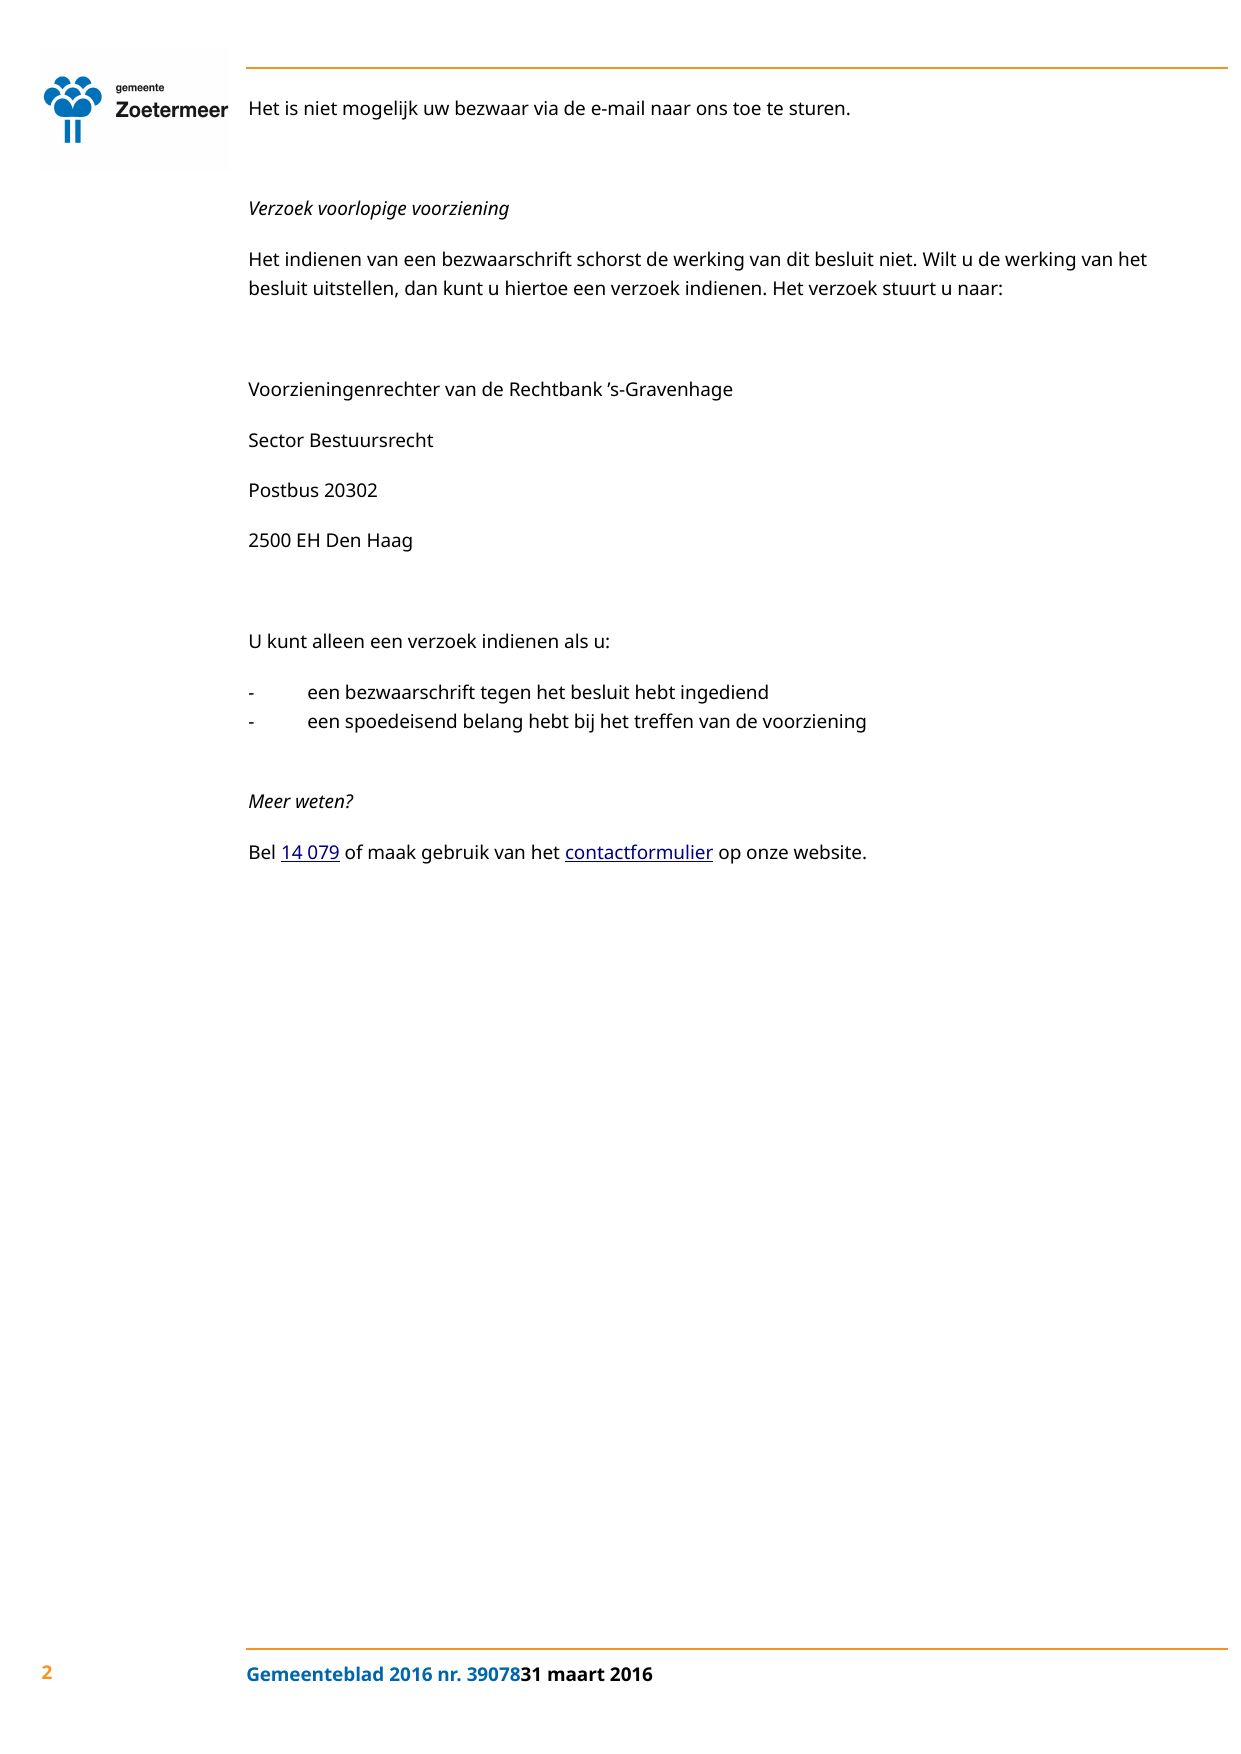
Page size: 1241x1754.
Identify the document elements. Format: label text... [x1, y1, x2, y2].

text 2500 EH Den Haag [248, 528, 1152, 553]
list een bezwaarschrift tegen het besluit hebt ingediend [248, 679, 1152, 705]
text Voorzieningenrechter van de Rechtbank ’s-Gravenhage [248, 376, 1152, 402]
text Postbus 20302 [248, 477, 1152, 503]
picture [41, 47, 231, 172]
text Bel 14 079 of maak gebruik van het contactformulier op onze website. [248, 839, 1152, 865]
text Het is niet mogelijk uw bezwaar via de e-mail naar ons toe te sturen. [248, 95, 1152, 121]
text Meer weten? [248, 788, 1152, 814]
text U kunt alleen een verzoek indienen als u: [248, 628, 1152, 654]
list een spoedeisend belang hebt bij het treffen van de voorziening [248, 708, 1152, 734]
text Het indienen van een bezwaarschrift schorst de werking van dit besluit niet. Wilt u de werking van het besluit uitstellen, dan kunt u hiertoe een verzoek indienen. Het verzoek stuurt u naar: [248, 246, 1152, 301]
text Verzoek voorlopige voorziening [248, 196, 1152, 221]
text Sector Bestuursrecht [248, 427, 1152, 453]
